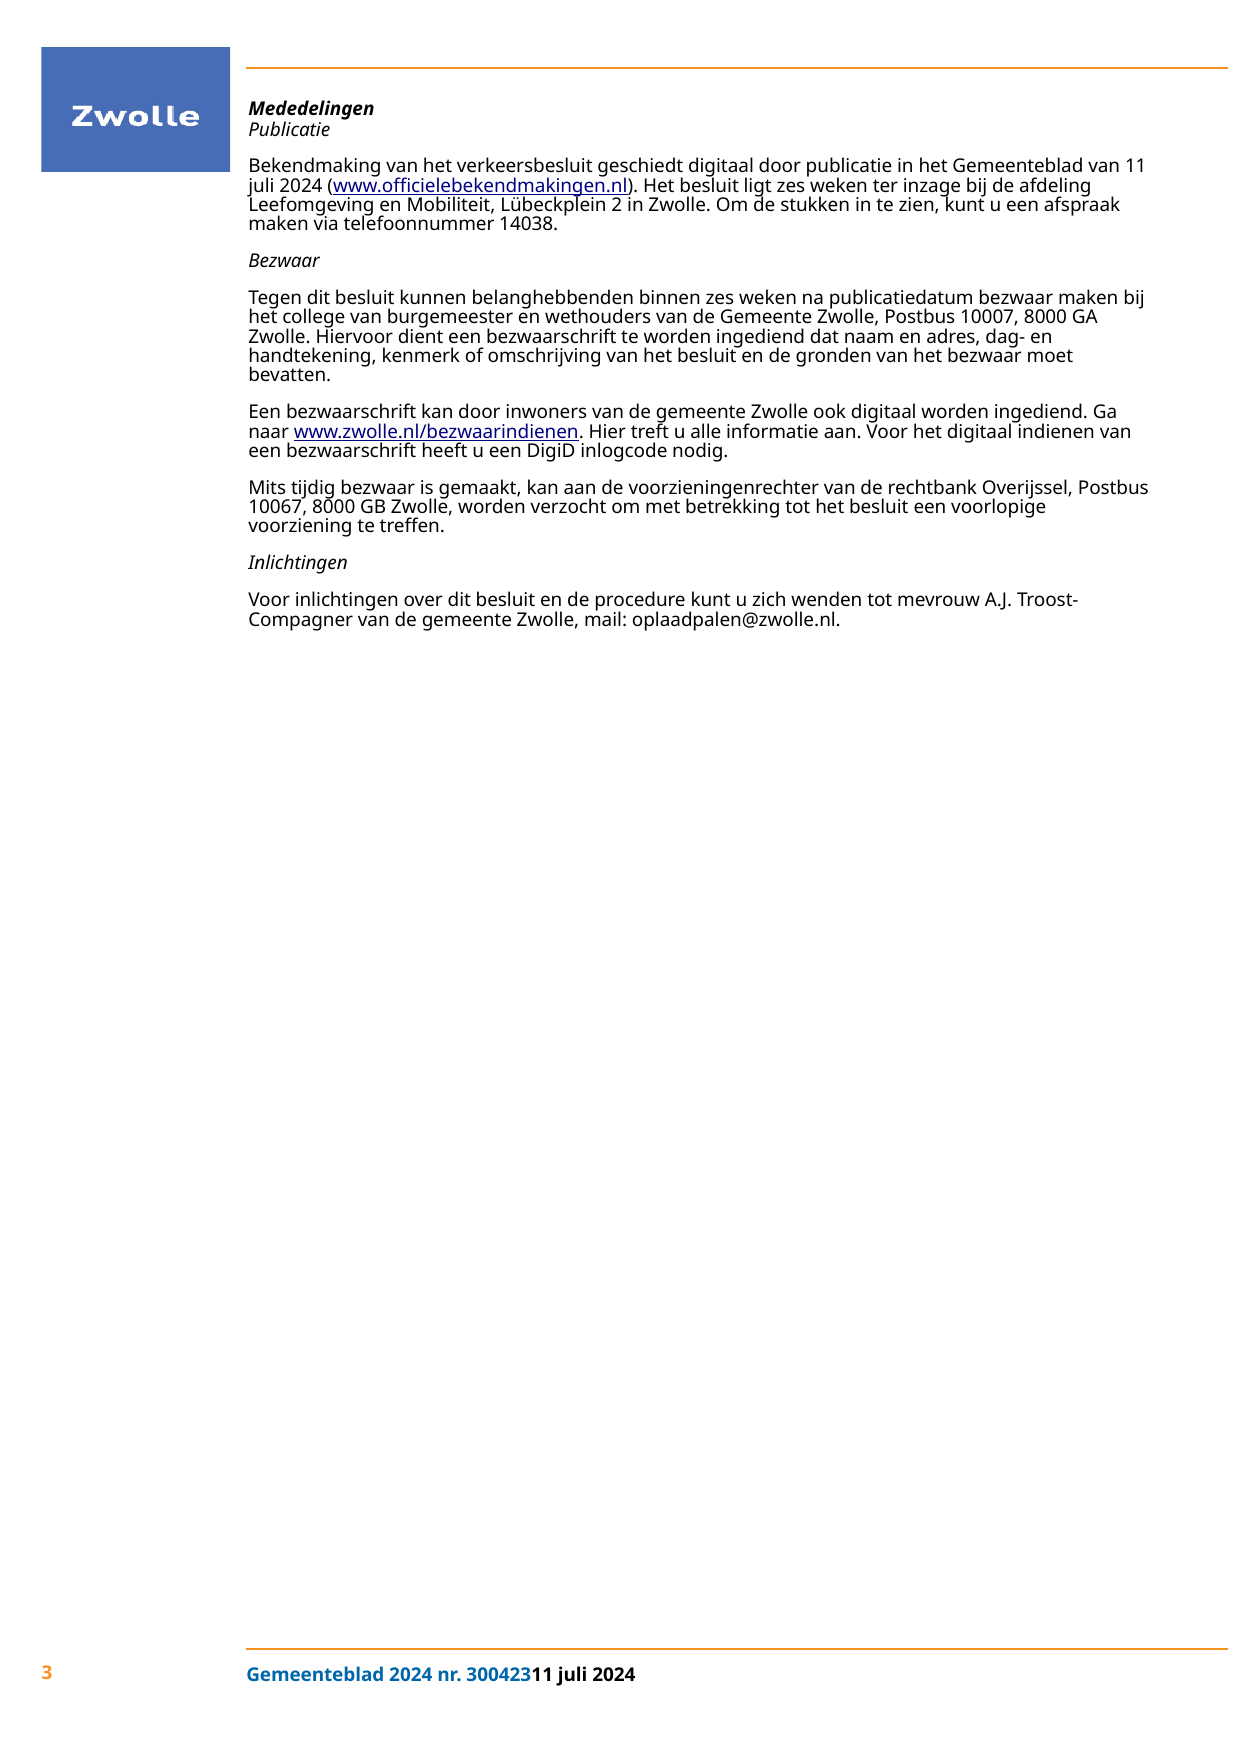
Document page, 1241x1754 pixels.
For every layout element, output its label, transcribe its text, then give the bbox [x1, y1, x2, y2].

text Een bezwaarschrift kan door inwoners van de gemeente Zwolle ook digitaal worden ingediend. Ga naar www.zwolle.nl/bezwaarindienen. Hier treft u alle informatie aan. Voor het digitaal indienen van een bezwaarschrift heeft u een DigiD inlogcode nodig. [248, 403, 1152, 461]
text Tegen dit besluit kunnen belanghebbenden binnen zes weken na publicatiedatum bezwaar maken bij het college van burgemeester en wethouders van de Gemeente Zwolle, Postbus 10007, 8000 GA Zwolle. Hiervoor dient een bezwaarschrift te worden ingediend dat naam en adres, dag- en handtekening, kenmerk of omschrijving van het besluit en de gronden van het bezwaar moet bevatten. [248, 289, 1152, 386]
text Mits tijdig bezwaar is gemaakt, kan aan de voorzieningenrechter van de rechtbank Overijssel, Postbus 10067, 8000 GB Zwolle, worden verzocht om met betrekking tot het besluit een voorlopige voorziening te treffen. [248, 479, 1152, 537]
text Bekendmaking van het verkeersbesluit geschiedt digitaal door publicatie in het Gemeenteblad van 11 juli 2024 (www.officielebekendmakingen.nl). Het besluit ligt zes weken ter inzage bij de afdeling Leefomgeving en Mobiliteit, Lübeckplein 2 in Zwolle. Om de stukken in te zien, kunt u een afspraak maken via telefoonnummer 14038. [248, 157, 1152, 234]
picture [41, 47, 231, 172]
text Bezwaar [248, 252, 1152, 272]
text Inlichtingen [248, 554, 1152, 574]
text Mededelingen [248, 95, 1152, 121]
text Publicatie [248, 121, 1152, 140]
text Voor inlichtingen over dit besluit en de procedure kunt u zich wenden tot mevrouw A.J. Troost-Compagner van de gemeente Zwolle, mail: oplaadpalen@zwolle.nl. [248, 591, 1152, 630]
